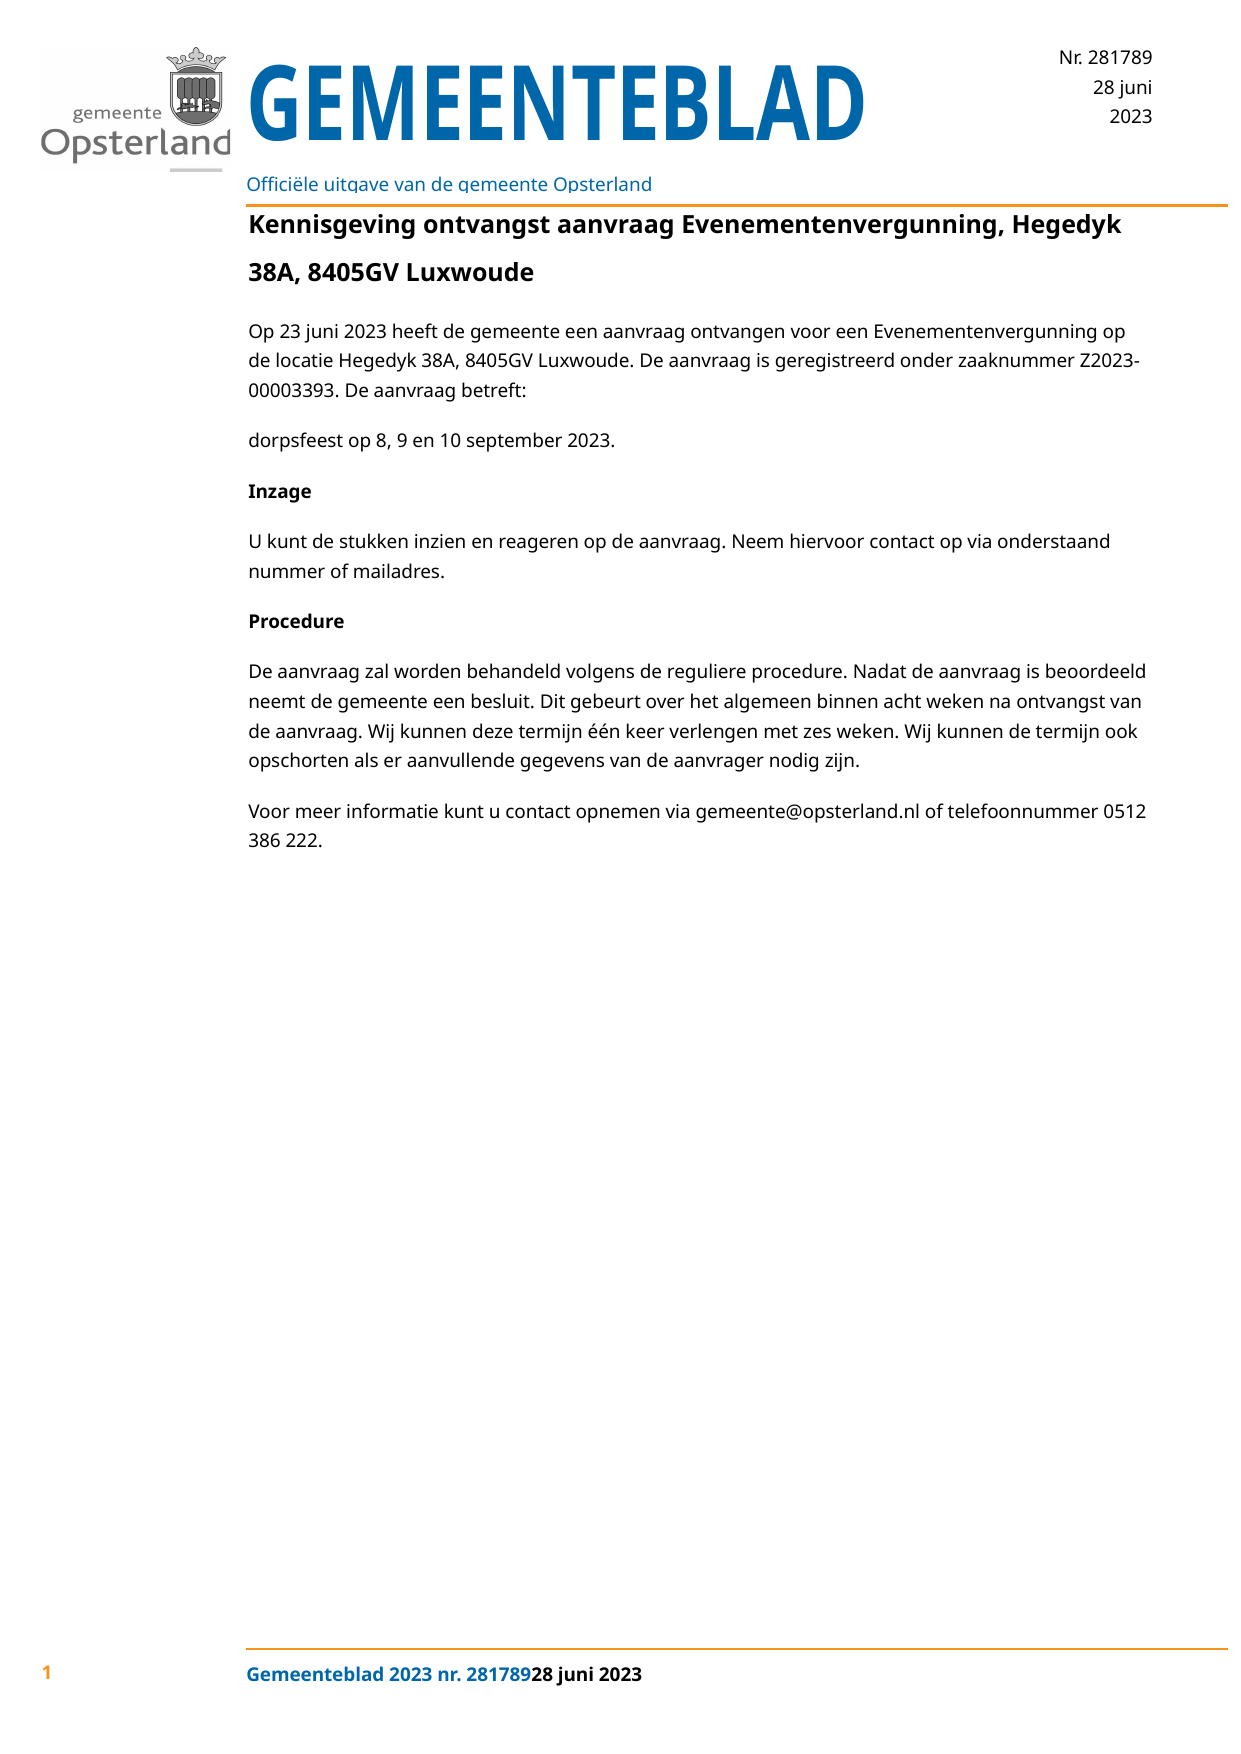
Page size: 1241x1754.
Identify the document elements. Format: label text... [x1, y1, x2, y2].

text Op 23 juni 2023 heeft de gemeente een aanvraag ontvangen voor een Evenementenvergunning op de locatie Hegedyk 38A, 8405GV Luxwoude. De aanvraag is geregistreerd onder zaaknummer Z2023-00003393. De aanvraag betreft: [248, 318, 1152, 403]
text Inzage [248, 478, 1152, 504]
text Voor meer informatie kunt u contact opnemen via gemeente@opsterland.nl of telefoonnummer 0512 386 222. [248, 798, 1152, 853]
text Kennisgeving ontvangst aanvraag Evenementenvergunning, Hegedyk 38A, 8405GV Luxwoude [248, 207, 1152, 288]
picture [41, 47, 231, 172]
text Procedure [248, 608, 1152, 634]
text De aanvraag zal worden behandeld volgens de reguliere procedure. Nadat de aanvraag is beoordeeld neemt de gemeente een besluit. Dit gebeurt over het algemeen binnen acht weken na ontvangst van de aanvraag. Wij kunnen deze termijn één keer verlengen met zes weken. Wij kunnen de termijn ook opschorten als er aanvullende gegevens van de aanvrager nodig zijn. [248, 659, 1152, 773]
text U kunt de stukken inzien en reageren op de aanvraag. Neem hiervoor contact op via onderstaand nummer of mailadres. [248, 528, 1152, 584]
text dorpsfeest op 8, 9 en 10 september 2023. [248, 427, 1152, 453]
